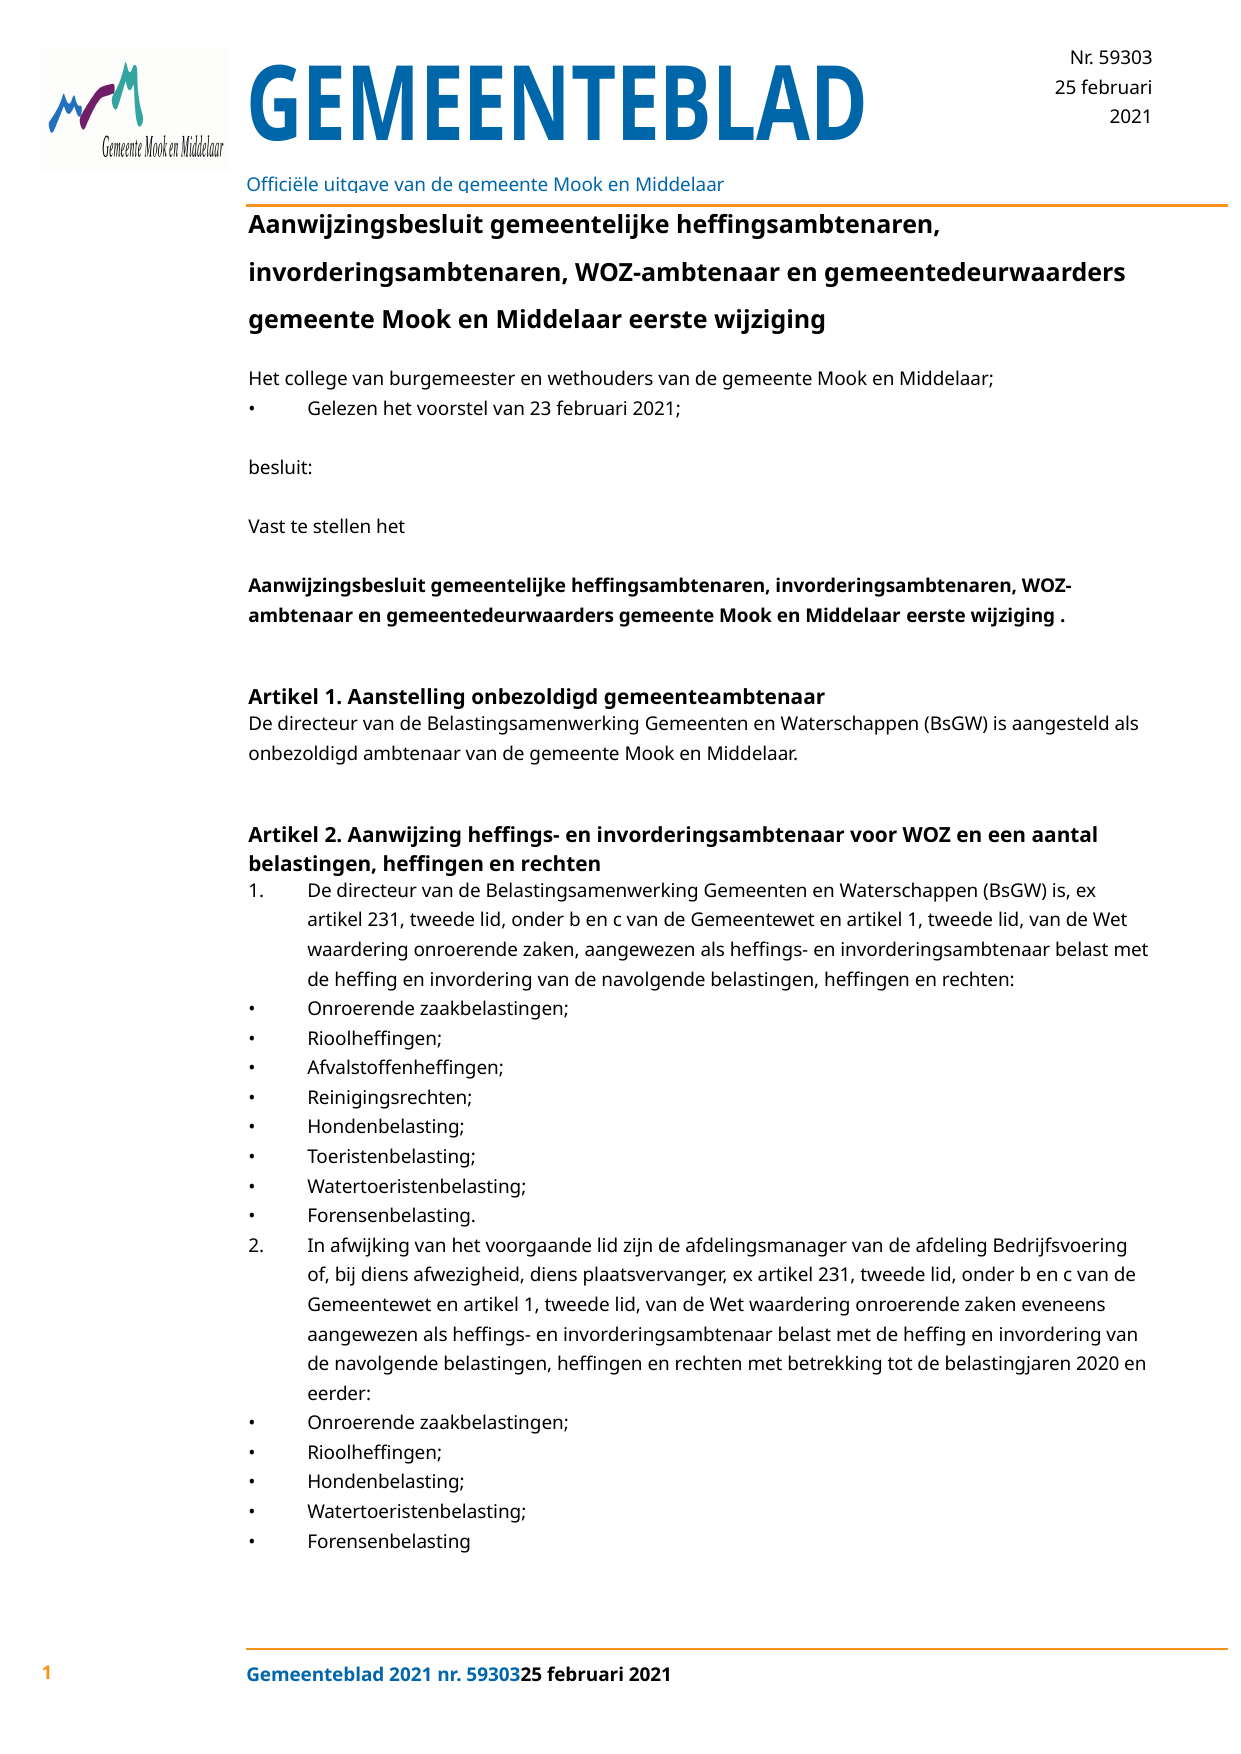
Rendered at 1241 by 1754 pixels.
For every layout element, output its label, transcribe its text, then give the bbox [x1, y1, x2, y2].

list De directeur van de Belastingsamenwerking Gemeenten en Waterschappen (BsGW) is, ex artikel 231, tweede lid, onder b en c van de Gemeentewet en artikel 1, tweede lid, van de Wet waardering onroerende zaken, aangewezen als heffings- en invorderingsambtenaar belast met de heffing en invordering van de navolgende belastingen, heffingen en rechten: [248, 877, 1152, 992]
list Onroerende zaakbelastingen; [248, 995, 1152, 1021]
text besluit: [248, 454, 1152, 480]
text Artikel 1. Aanstelling onbezoldigd gemeenteambtenaar [248, 682, 1152, 711]
list Rioolheffingen; [248, 1025, 1152, 1051]
text Artikel 2. Aanwijzing heffings- en invorderingsambtenaar voor WOZ en een aantal belastingen, heffingen en rechten [248, 820, 1152, 877]
list Rioolheffingen; [248, 1439, 1152, 1465]
text Aanwijzingsbesluit gemeentelijke heffingsambtenaren, invorderingsambtenaren, WOZ-ambtenaar en gemeentedeurwaarders gemeente Mook en Middelaar eerste wijziging [248, 207, 1152, 336]
picture [41, 47, 231, 172]
text De directeur van de Belastingsamenwerking Gemeenten en Waterschappen (BsGW) is aangesteld als onbezoldigd ambtenaar van de gemeente Mook en Middelaar. [248, 711, 1152, 766]
list Watertoeristenbelasting; [248, 1498, 1152, 1524]
list Onroerende zaakbelastingen; [248, 1409, 1152, 1435]
list Watertoeristenbelasting; [248, 1173, 1152, 1199]
list Hondenbelasting; [248, 1469, 1152, 1494]
list Forensenbelasting [248, 1528, 1152, 1554]
text Vast te stellen het [248, 513, 1152, 539]
list Afvalstoffenheffingen; [248, 1054, 1152, 1080]
list Hondenbelasting; [248, 1114, 1152, 1139]
list Toeristenbelasting; [248, 1143, 1152, 1169]
list Gelezen het voorstel van 23 februari 2021; [248, 395, 1152, 421]
list Forensenbelasting. [248, 1202, 1152, 1228]
text Het college van burgemeester en wethouders van de gemeente Mook en Middelaar; [248, 366, 1152, 391]
list Reinigingsrechten; [248, 1084, 1152, 1110]
list In afwijking van het voorgaande lid zijn de afdelingsmanager van de afdeling Bedrijfsvoering of, bij diens afwezigheid, diens plaatsvervanger, ex artikel 231, tweede lid, onder b en c van de Gemeentewet en artikel 1, tweede lid, van de Wet waardering onroerende zaken eveneens aangewezen als heffings- en invorderingsambtenaar belast met de heffing en invordering van de navolgende belastingen, heffingen en rechten met betrekking tot de belastingjaren 2020 en eerder: [248, 1232, 1152, 1406]
text Aanwijzingsbesluit gemeentelijke heffingsambtenaren, invorderingsambtenaren, WOZ-ambtenaar en gemeentedeurwaarders gemeente Mook en Middelaar eerste wijziging . [248, 573, 1152, 628]
